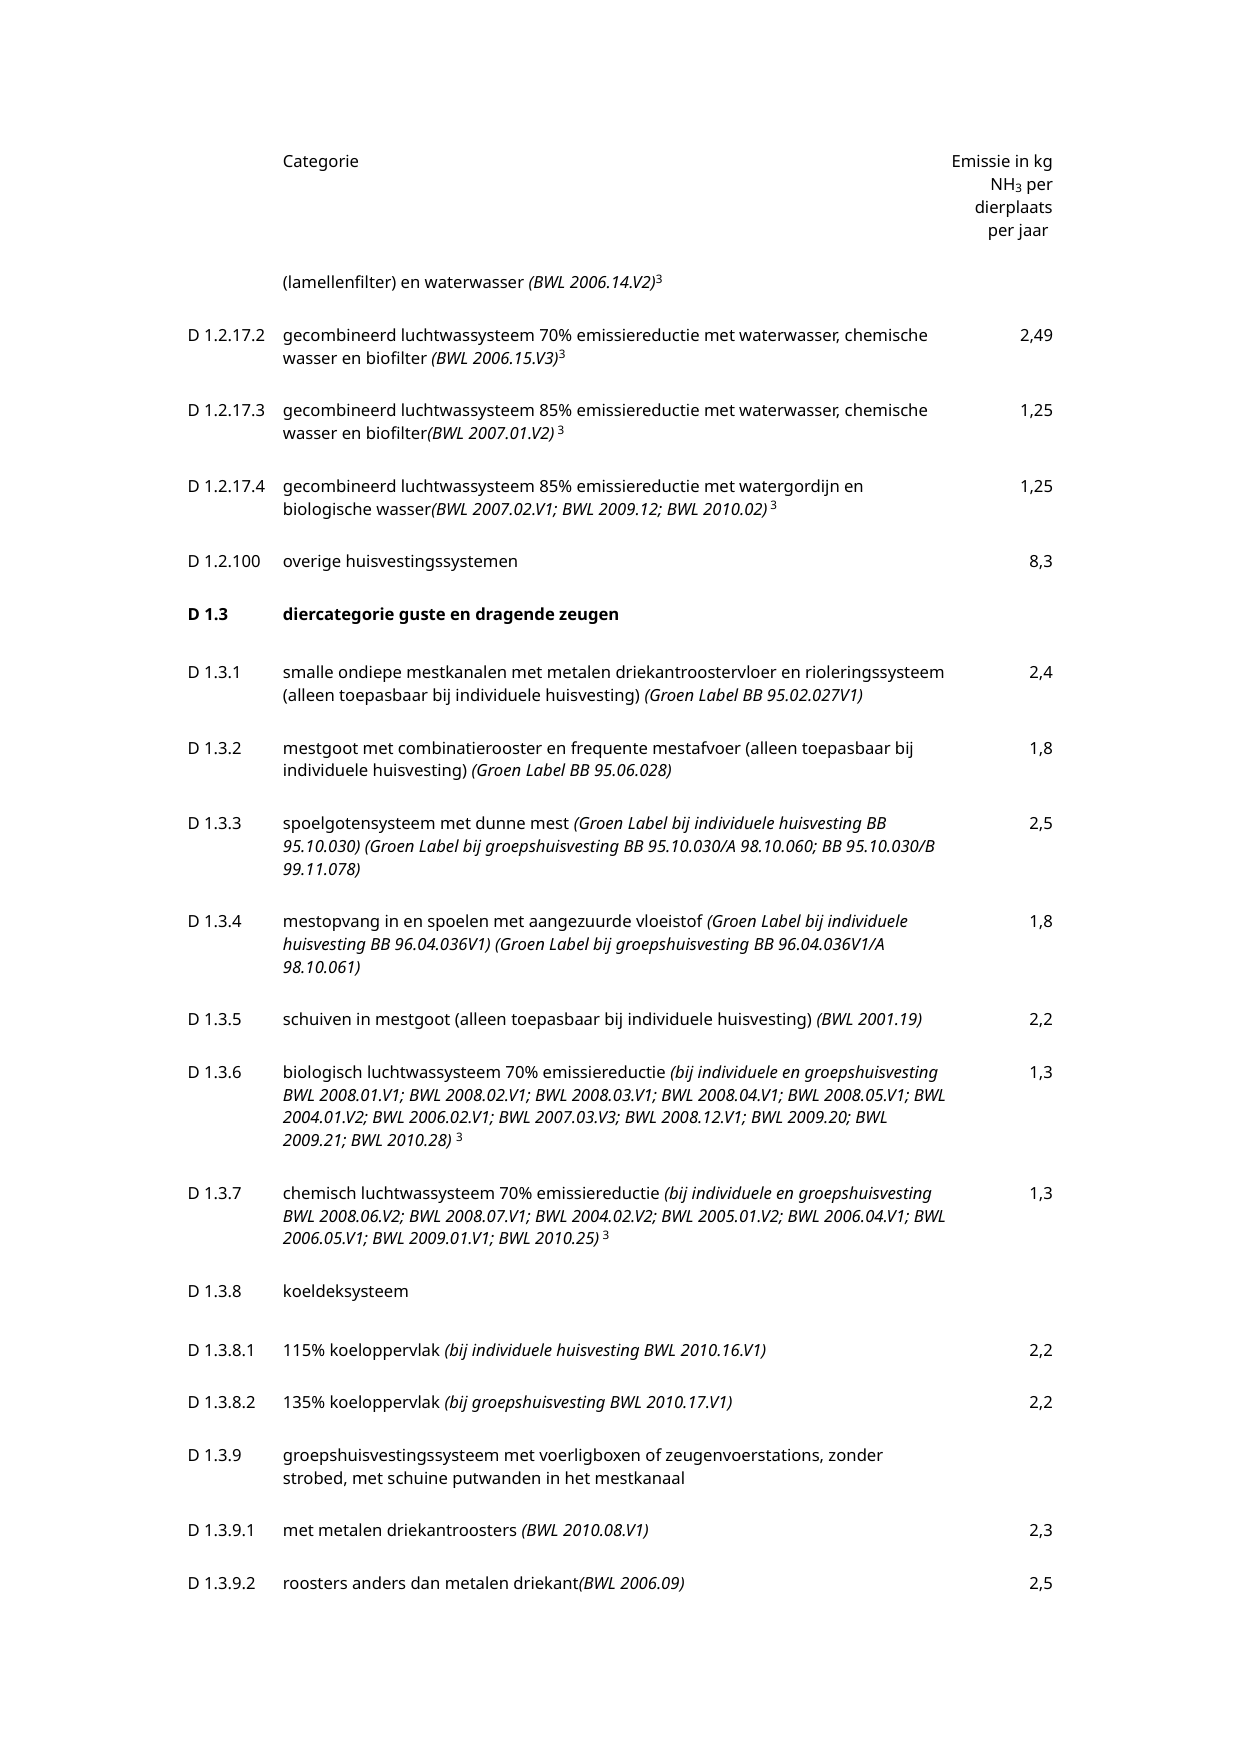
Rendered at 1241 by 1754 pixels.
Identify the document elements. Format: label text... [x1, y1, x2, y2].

table_cell diercategorie guste en dragende zeugen [283, 603, 949, 661]
table_cell D 1.3.5 [188, 1008, 283, 1061]
table_cell gecombineerd luchtwassysteem 85% emissiereductie met watergordijn en biologische wasser(BWL 2007.02.V1; BWL 2009.12; BWL 2010.02) 3 [283, 474, 949, 550]
table_cell D 1.2.17.4 [188, 474, 283, 550]
table_cell gecombineerd luchtwassysteem 85% emissiereductie met waterwasser, chemische wasser en biofilter(BWL 2007.01.V2) 3 [283, 399, 949, 474]
table_cell [949, 603, 1053, 661]
table_cell 2,4 [949, 661, 1053, 736]
table_cell 1,3 [949, 1061, 1053, 1182]
table_cell [949, 1280, 1053, 1338]
table_cell D 1.2.17.3 [188, 399, 283, 474]
table_cell 1,25 [949, 474, 1053, 550]
table_cell D 1.2.17.2 [188, 324, 283, 399]
table_cell (lamellenfilter) en waterwasser (BWL 2006.14.V2)3 [283, 271, 949, 323]
table_cell [949, 1444, 1053, 1519]
table_cell D 1.3.8 [188, 1280, 283, 1338]
table_cell 1,3 [949, 1182, 1053, 1280]
table_cell D 1.3 [188, 603, 283, 661]
table_cell schuiven in mestgoot (alleen toepasbaar bij individuele huisvesting) (BWL 2001.19) [283, 1008, 949, 1061]
table_cell D 1.3.4 [188, 910, 283, 1008]
table_cell mestopvang in en spoelen met aangezuurde vloeistof (Groen Label bij individuele huisvesting BB 96.04.036V1) (Groen Label bij groepshuisvesting BB 96.04.036V1/A 98.10.061) [283, 910, 949, 1008]
table_cell chemisch luchtwassysteem 70% emissiereductie (bij individuele en groepshuisvesting BWL 2008.06.V2; BWL 2008.07.V1; BWL 2004.02.V2; BWL 2005.01.V2; BWL 2006.04.V1; BWL 2006.05.V1; BWL 2009.01.V1; BWL 2010.25) 3 [283, 1182, 949, 1280]
table_cell met metalen driekantroosters (BWL 2010.08.V1) [283, 1519, 949, 1572]
table_cell gecombineerd luchtwassysteem 70% emissiereductie met waterwasser, chemische wasser en biofilter (BWL 2006.15.V3)3 [283, 324, 949, 399]
table_header [188, 150, 283, 271]
table_cell D 1.3.7 [188, 1182, 283, 1280]
table_cell roosters anders dan metalen driekant(BWL 2006.09) [283, 1572, 949, 1594]
table_cell 115% koeloppervlak (bij individuele huisvesting BWL 2010.16.V1) [283, 1338, 949, 1391]
table_cell D 1.3.6 [188, 1061, 283, 1182]
table_cell [949, 271, 1053, 323]
table_cell overige huisvestingssystemen [283, 550, 949, 602]
table_cell D 1.3.8.1 [188, 1338, 283, 1391]
table_cell 1,25 [949, 399, 1053, 474]
table_cell 2,2 [949, 1008, 1053, 1061]
table_cell mestgoot met combinatierooster en frequente mestafvoer (alleen toepasbaar bij individuele huisvesting) (Groen Label BB 95.06.028) [283, 736, 949, 812]
table_header Emissie in kg NH3 per dierplaats per jaar [949, 150, 1053, 271]
table_cell 2,5 [949, 812, 1053, 910]
table_cell 2,2 [949, 1391, 1053, 1443]
table_cell D 1.3.1 [188, 661, 283, 736]
table_cell 1,8 [949, 736, 1053, 812]
table_cell 1,8 [949, 910, 1053, 1008]
table_cell 8,3 [949, 550, 1053, 602]
table_cell groepshuisvestingssysteem met voerligboxen of zeugenvoerstations, zonder strobed, met schuine putwanden in het mestkanaal [283, 1444, 949, 1519]
table_cell D 1.2.100 [188, 550, 283, 602]
table_cell D 1.3.3 [188, 812, 283, 910]
table_cell 135% koeloppervlak (bij groepshuisvesting BWL 2010.17.V1) [283, 1391, 949, 1443]
table_cell D 1.3.9 [188, 1444, 283, 1519]
table_cell D 1.3.8.2 [188, 1391, 283, 1443]
table_cell 2,2 [949, 1338, 1053, 1391]
table_cell 2,5 [949, 1572, 1053, 1594]
table_cell D 1.3.9.2 [188, 1572, 283, 1594]
table_cell [188, 271, 283, 323]
table_cell D 1.3.2 [188, 736, 283, 812]
table_cell 2,3 [949, 1519, 1053, 1572]
table_cell koeldeksysteem [283, 1280, 949, 1338]
table_header Categorie [283, 150, 949, 271]
table_cell smalle ondiepe mestkanalen met metalen driekantroostervloer en rioleringssysteem (alleen toepasbaar bij individuele huisvesting) (Groen Label BB 95.02.027V1) [283, 661, 949, 736]
table_cell 2,49 [949, 324, 1053, 399]
table_cell biologisch luchtwassysteem 70% emissiereductie (bij individuele en groepshuisvesting BWL 2008.01.V1; BWL 2008.02.V1; BWL 2008.03.V1; BWL 2008.04.V1; BWL 2008.05.V1; BWL 2004.01.V2; BWL 2006.02.V1; BWL 2007.03.V3; BWL 2008.12.V1; BWL 2009.20; BWL 2009.21; BWL 2010.28) 3 [283, 1061, 949, 1182]
table_cell spoelgotensysteem met dunne mest (Groen Label bij individuele huisvesting BB 95.10.030) (Groen Label bij groepshuisvesting BB 95.10.030/A 98.10.060; BB 95.10.030/B 99.11.078) [283, 812, 949, 910]
table_cell D 1.3.9.1 [188, 1519, 283, 1572]
